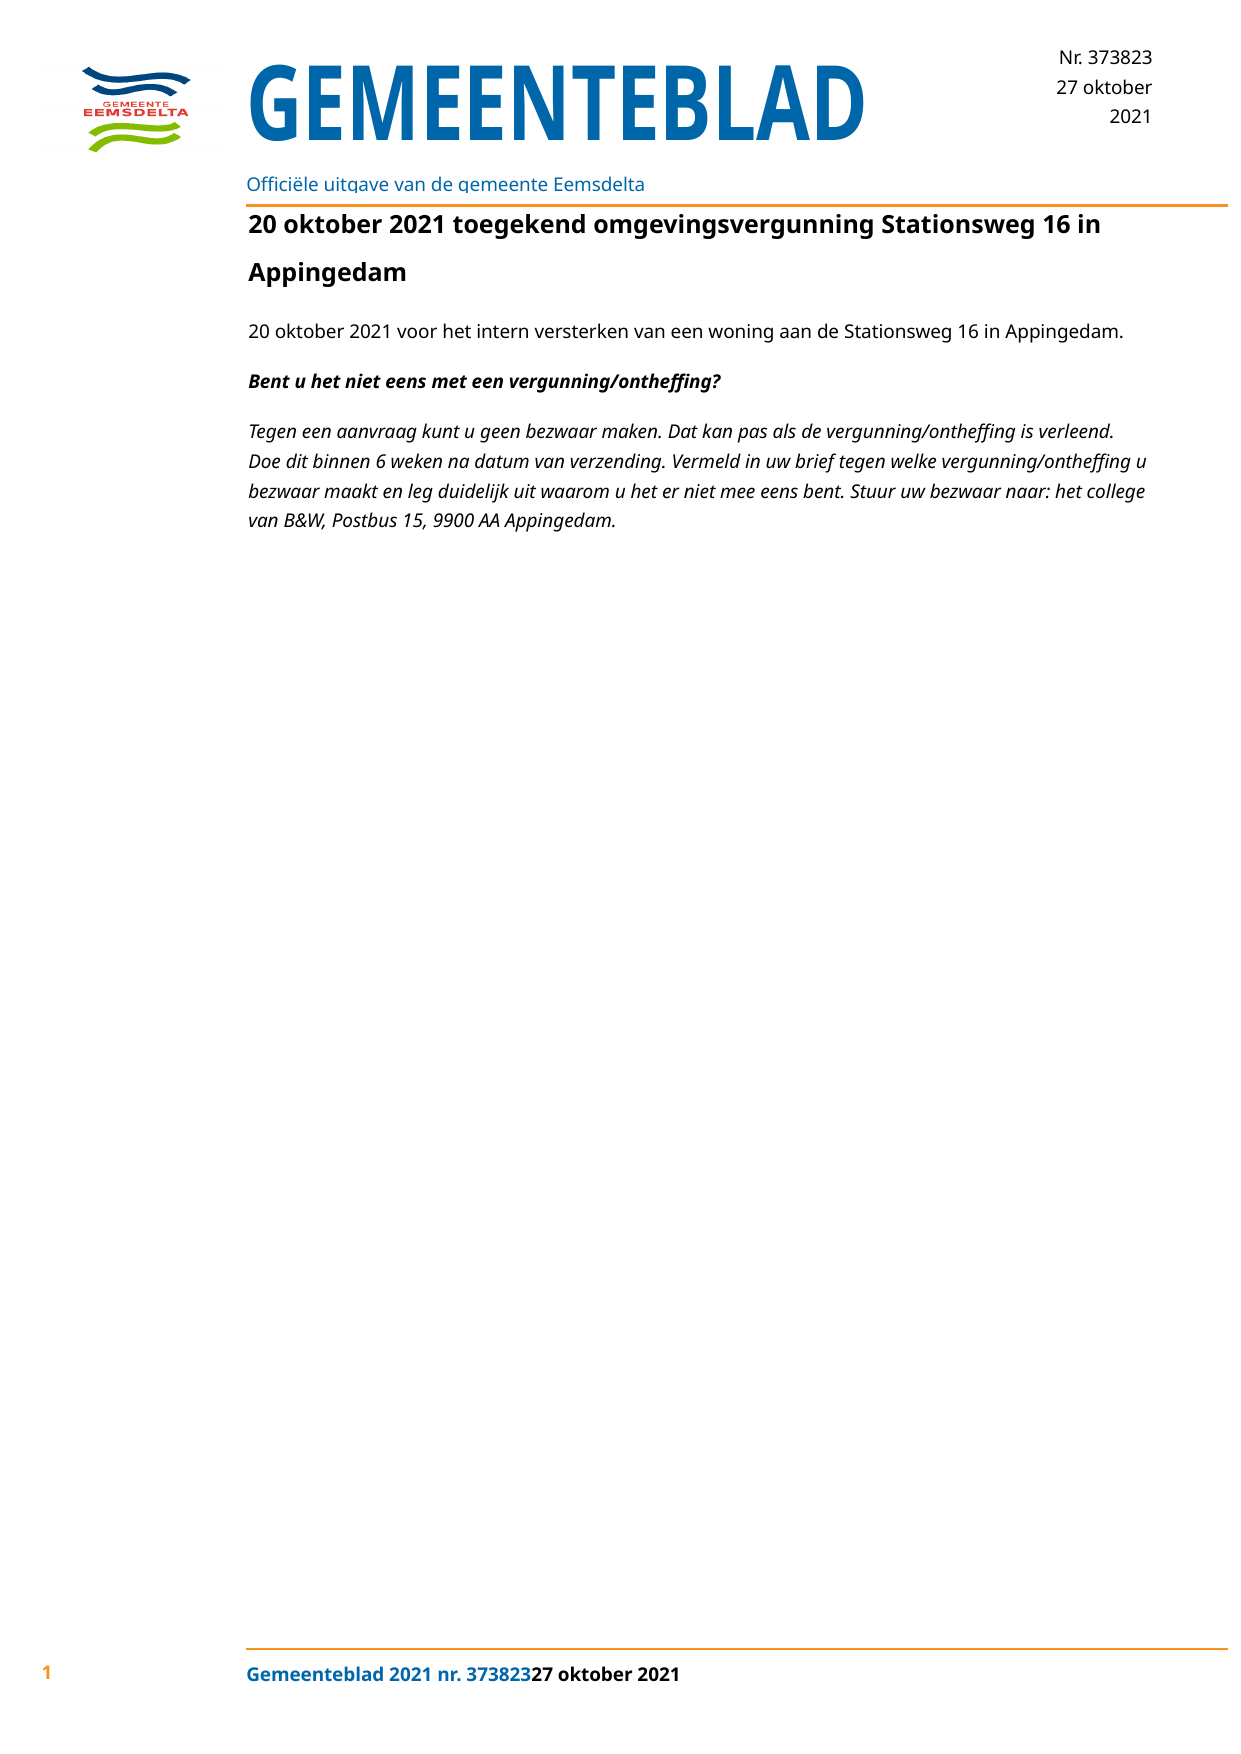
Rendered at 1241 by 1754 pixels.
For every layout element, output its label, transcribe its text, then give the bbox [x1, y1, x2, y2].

text 20 oktober 2021 toegekend omgevingsvergunning Stationsweg 16 in Appingedam [248, 207, 1152, 288]
text 20 oktober 2021 voor het intern versterken van een woning aan de Stationsweg 16 in Appingedam. [248, 318, 1152, 344]
text Bent u het niet eens met een vergunning/ontheffing? [248, 368, 1152, 394]
picture [41, 47, 231, 172]
text Tegen een aanvraag kunt u geen bezwaar maken. Dat kan pas als de vergunning/ontheffing is verleend. Doe dit binnen 6 weken na datum van verzending. Vermeld in uw brief tegen welke vergunning/ontheffing u bezwaar maakt en leg duidelijk uit waarom u het er niet mee eens bent. Stuur uw bezwaar naar: het college van B&W, Postbus 15, 9900 AA Appingedam. [248, 419, 1152, 533]
